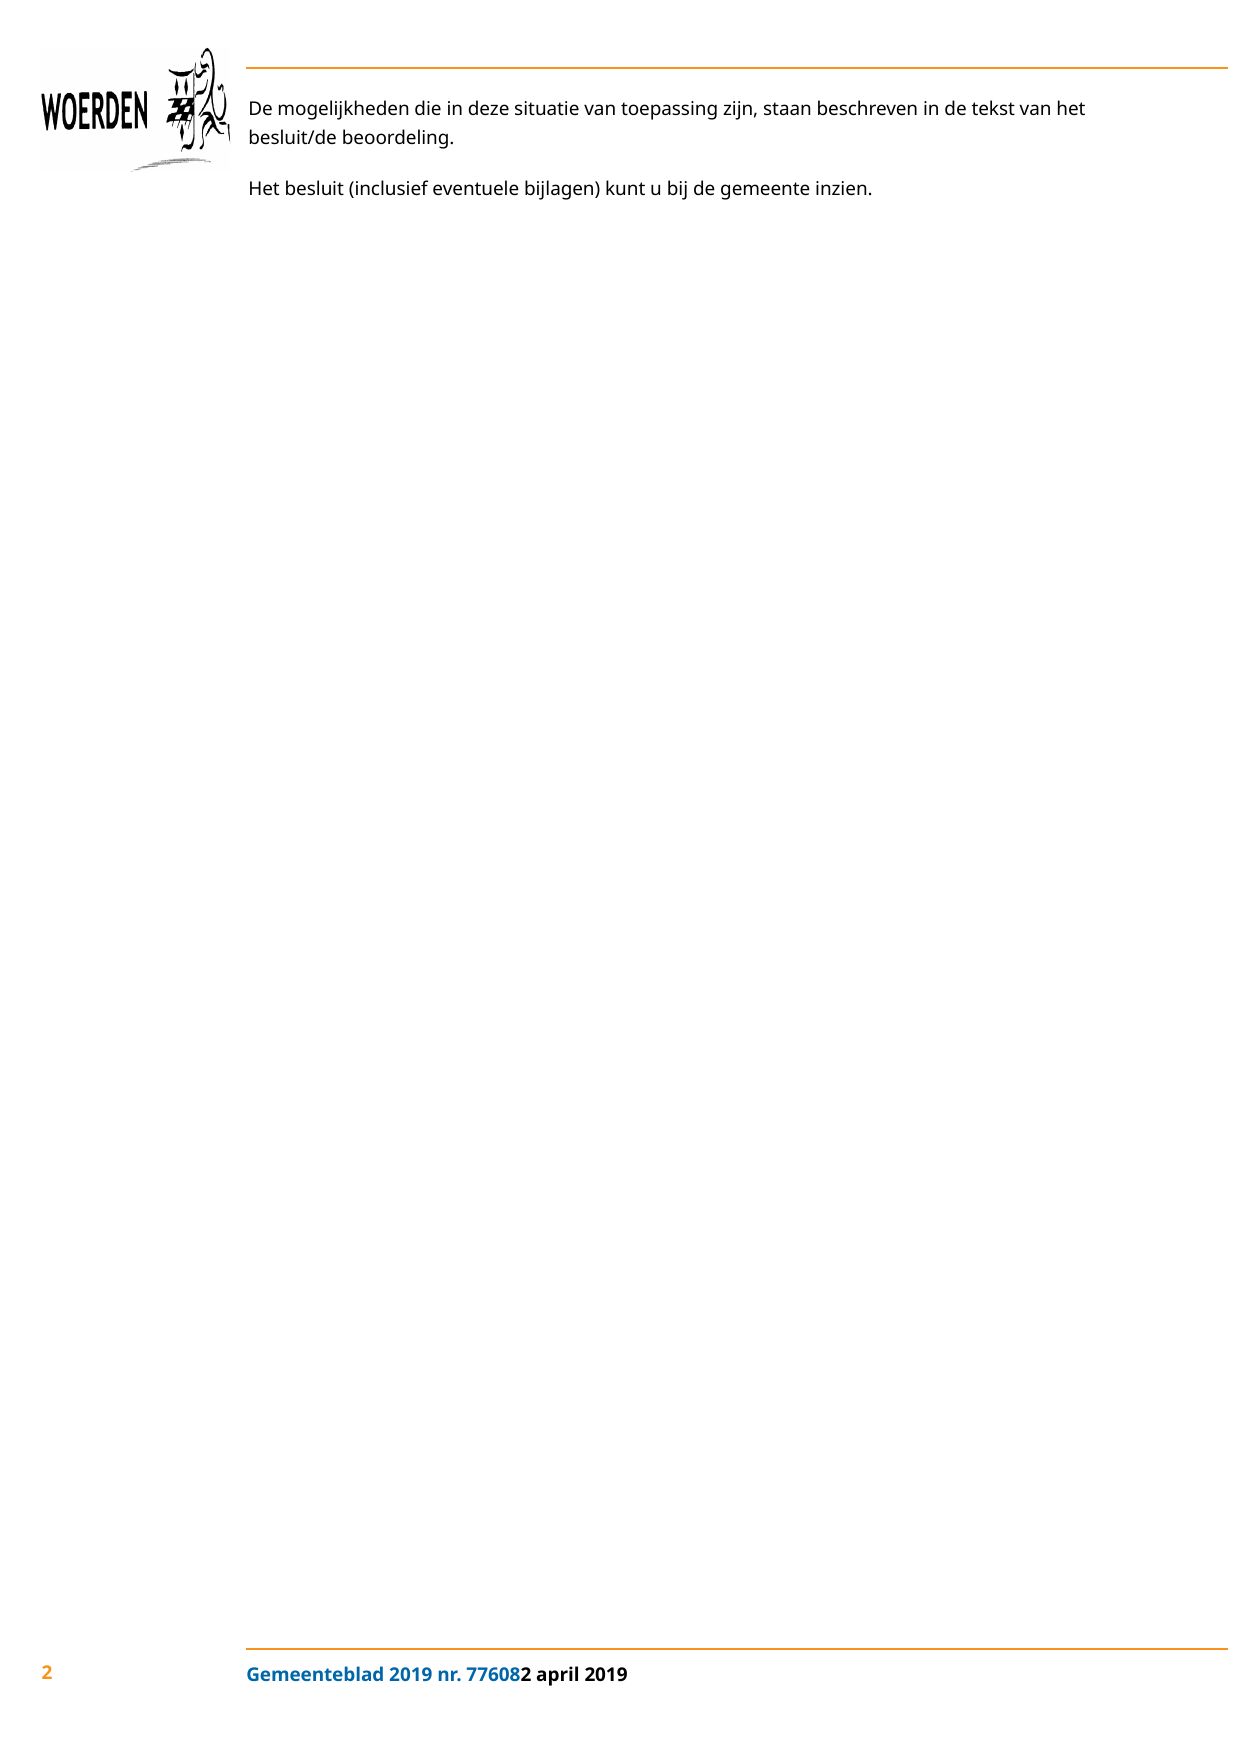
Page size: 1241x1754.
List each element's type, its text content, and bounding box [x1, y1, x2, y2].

text De mogelijkheden die in deze situatie van toepassing zijn, staan beschreven in de tekst van het besluit/de beoordeling. [248, 95, 1152, 150]
text Het besluit (inclusief eventuele bijlagen) kunt u bij de gemeente inzien. [248, 175, 1152, 201]
picture [41, 47, 231, 172]
